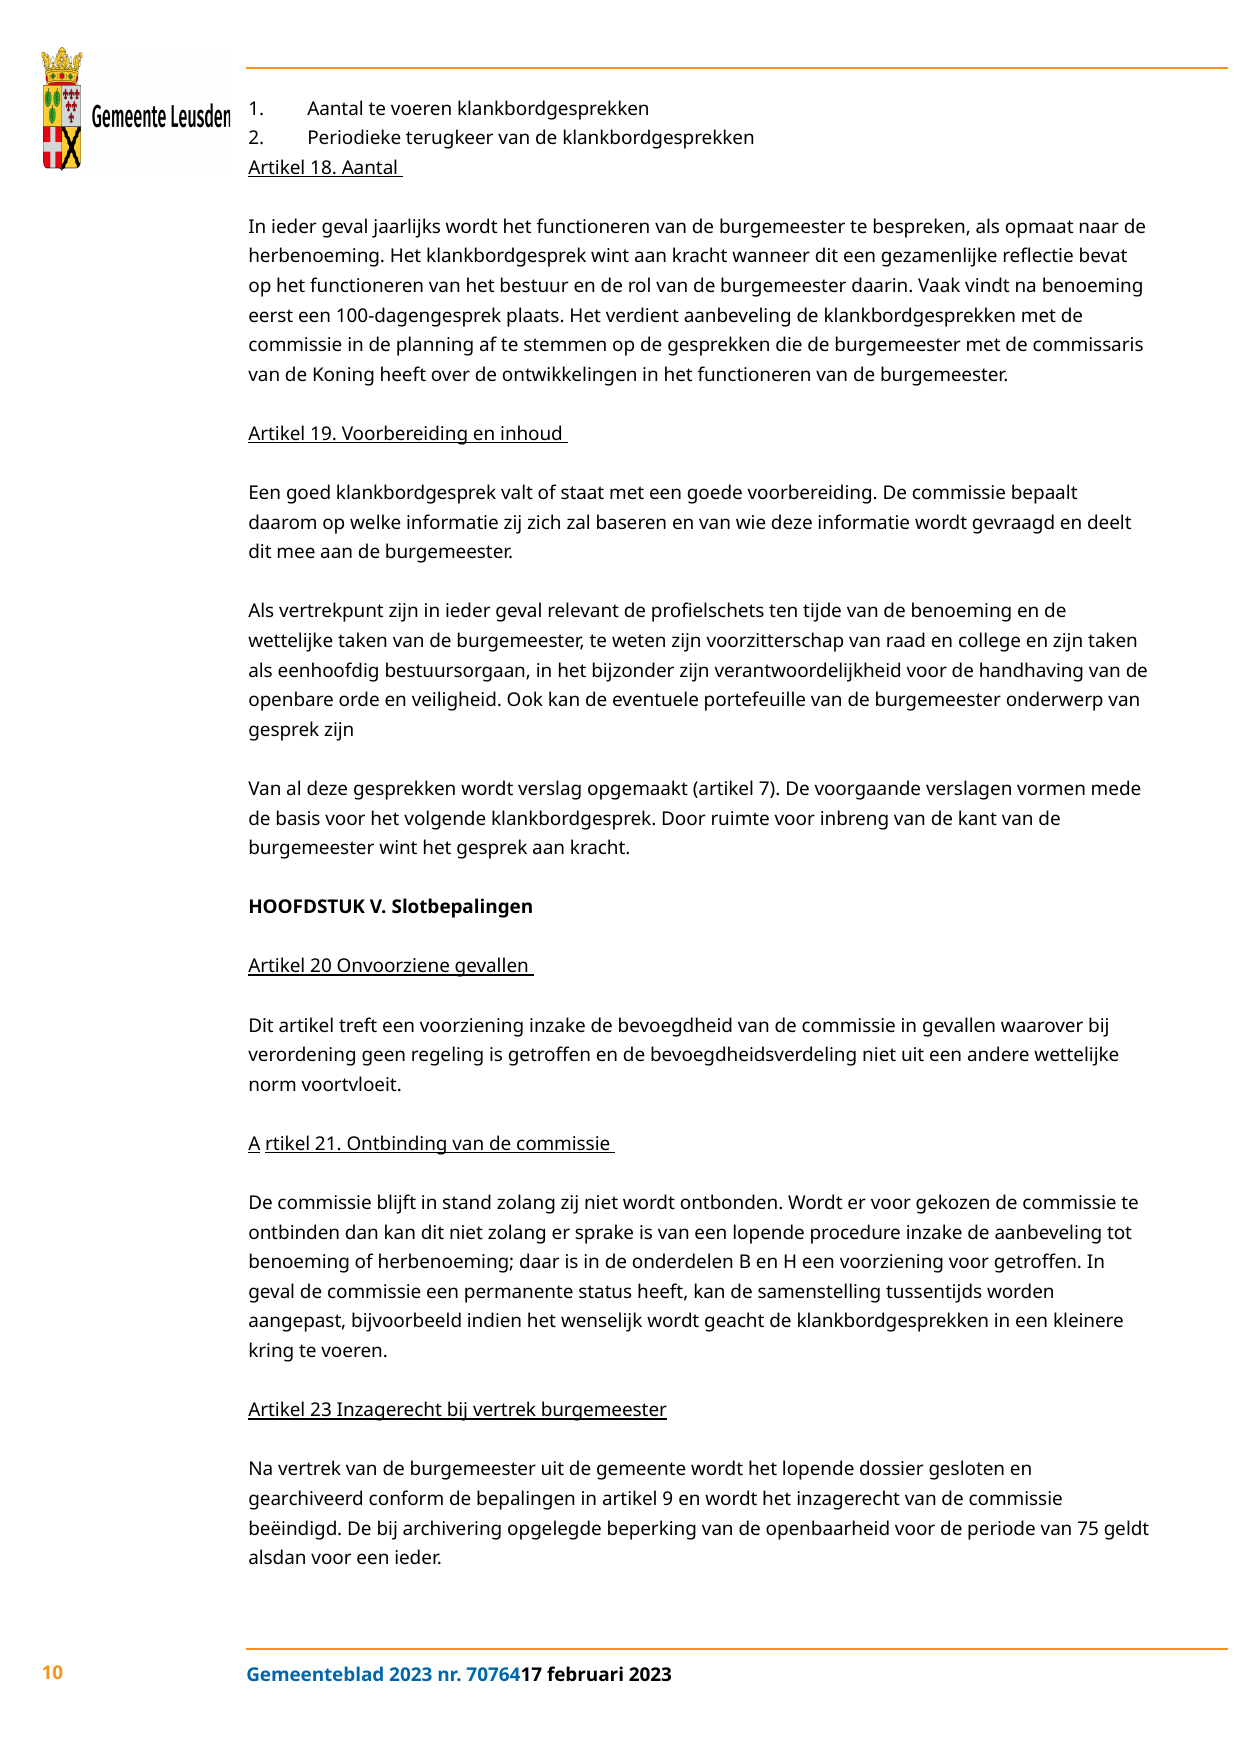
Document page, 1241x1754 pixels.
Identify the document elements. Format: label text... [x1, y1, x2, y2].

text Artikel 18. Aantal [248, 154, 1152, 180]
text In ieder geval jaarlijks wordt het functioneren van de burgemeester te bespreken, als opmaat naar de herbenoeming. Het klankbordgesprek wint aan kracht wanneer dit een gezamenlijke reflectie bevat op het functioneren van het bestuur en de rol van de burgemeester daarin. Vaak vindt na benoeming eerst een 100-dagengesprek plaats. Het verdient aanbeveling de klankbordgesprekken met de commissie in de planning af te stemmen op de gesprekken die de burgemeester met de commissaris van de Koning heeft over de ontwikkelingen in het functioneren van de burgemeester. [248, 213, 1152, 387]
list Aantal te voeren klankbordgesprekken [248, 95, 1152, 121]
text Na vertrek van de burgemeester uit de gemeente wordt het lopende dossier gesloten en gearchiveerd conform de bepalingen in artikel 9 en wordt het inzagerecht van de commissie beëindigd. De bij archivering opgelegde beperking van de openbaarheid voor de periode van 75 geldt alsdan voor een ieder. [248, 1456, 1152, 1570]
text De commissie blijft in stand zolang zij niet wordt ontbonden. Wordt er voor gekozen de commissie te ontbinden dan kan dit niet zolang er sprake is van een lopende procedure inzake de aanbeveling tot benoeming of herbenoeming; daar is in de onderdelen B en H een voorziening voor getroffen. In geval de commissie een permanente status heeft, kan de samenstelling tussentijds worden aangepast, bijvoorbeeld indien het wenselijk wordt geacht de klankbordgesprekken in een kleinere kring te voeren. [248, 1189, 1152, 1363]
text Artikel 20 Onvoorziene gevallen [248, 953, 1152, 978]
text Een goed klankbordgesprek valt of staat met een goede voorbereiding. De commissie bepaalt daarom op welke informatie zij zich zal baseren en van wie deze informatie wordt gevraagd en deelt dit mee aan de burgemeester. [248, 479, 1152, 564]
list Periodieke terugkeer van de klankbordgesprekken [248, 124, 1152, 150]
text Als vertrekpunt zijn in ieder geval relevant de profielschets ten tijde van de benoeming en de wettelijke taken van de burgemeester, te weten zijn voorzitterschap van raad en college en zijn taken als eenhoofdig bestuursorgaan, in het bijzonder zijn verantwoordelijkheid voor de handhaving van de openbare orde en veiligheid. Ook kan de eventuele portefeuille van de burgemeester onderwerp van gesprek zijn [248, 598, 1152, 742]
text Van al deze gesprekken wordt verslag opgemaakt (artikel 7). De voorgaande verslagen vormen mede de basis voor het volgende klankbordgesprek. Door ruimte voor inbreng van de kant van de burgemeester wint het gesprek aan kracht. [248, 775, 1152, 860]
text Artikel 19. Voorbereiding en inhoud [248, 420, 1152, 446]
text A rtikel 21. Ontbinding van de commissie [248, 1130, 1152, 1156]
text HOOFDSTUK V. Slotbepalingen [248, 893, 1152, 919]
picture [41, 47, 231, 172]
text Dit artikel treft een voorziening inzake de bevoegdheid van de commissie in gevallen waarover bij verordening geen regeling is getroffen en de bevoegdheidsverdeling niet uit een andere wettelijke norm voortvloeit. [248, 1012, 1152, 1097]
text Artikel 23 Inzagerecht bij vertrek burgemeester [248, 1396, 1152, 1422]
